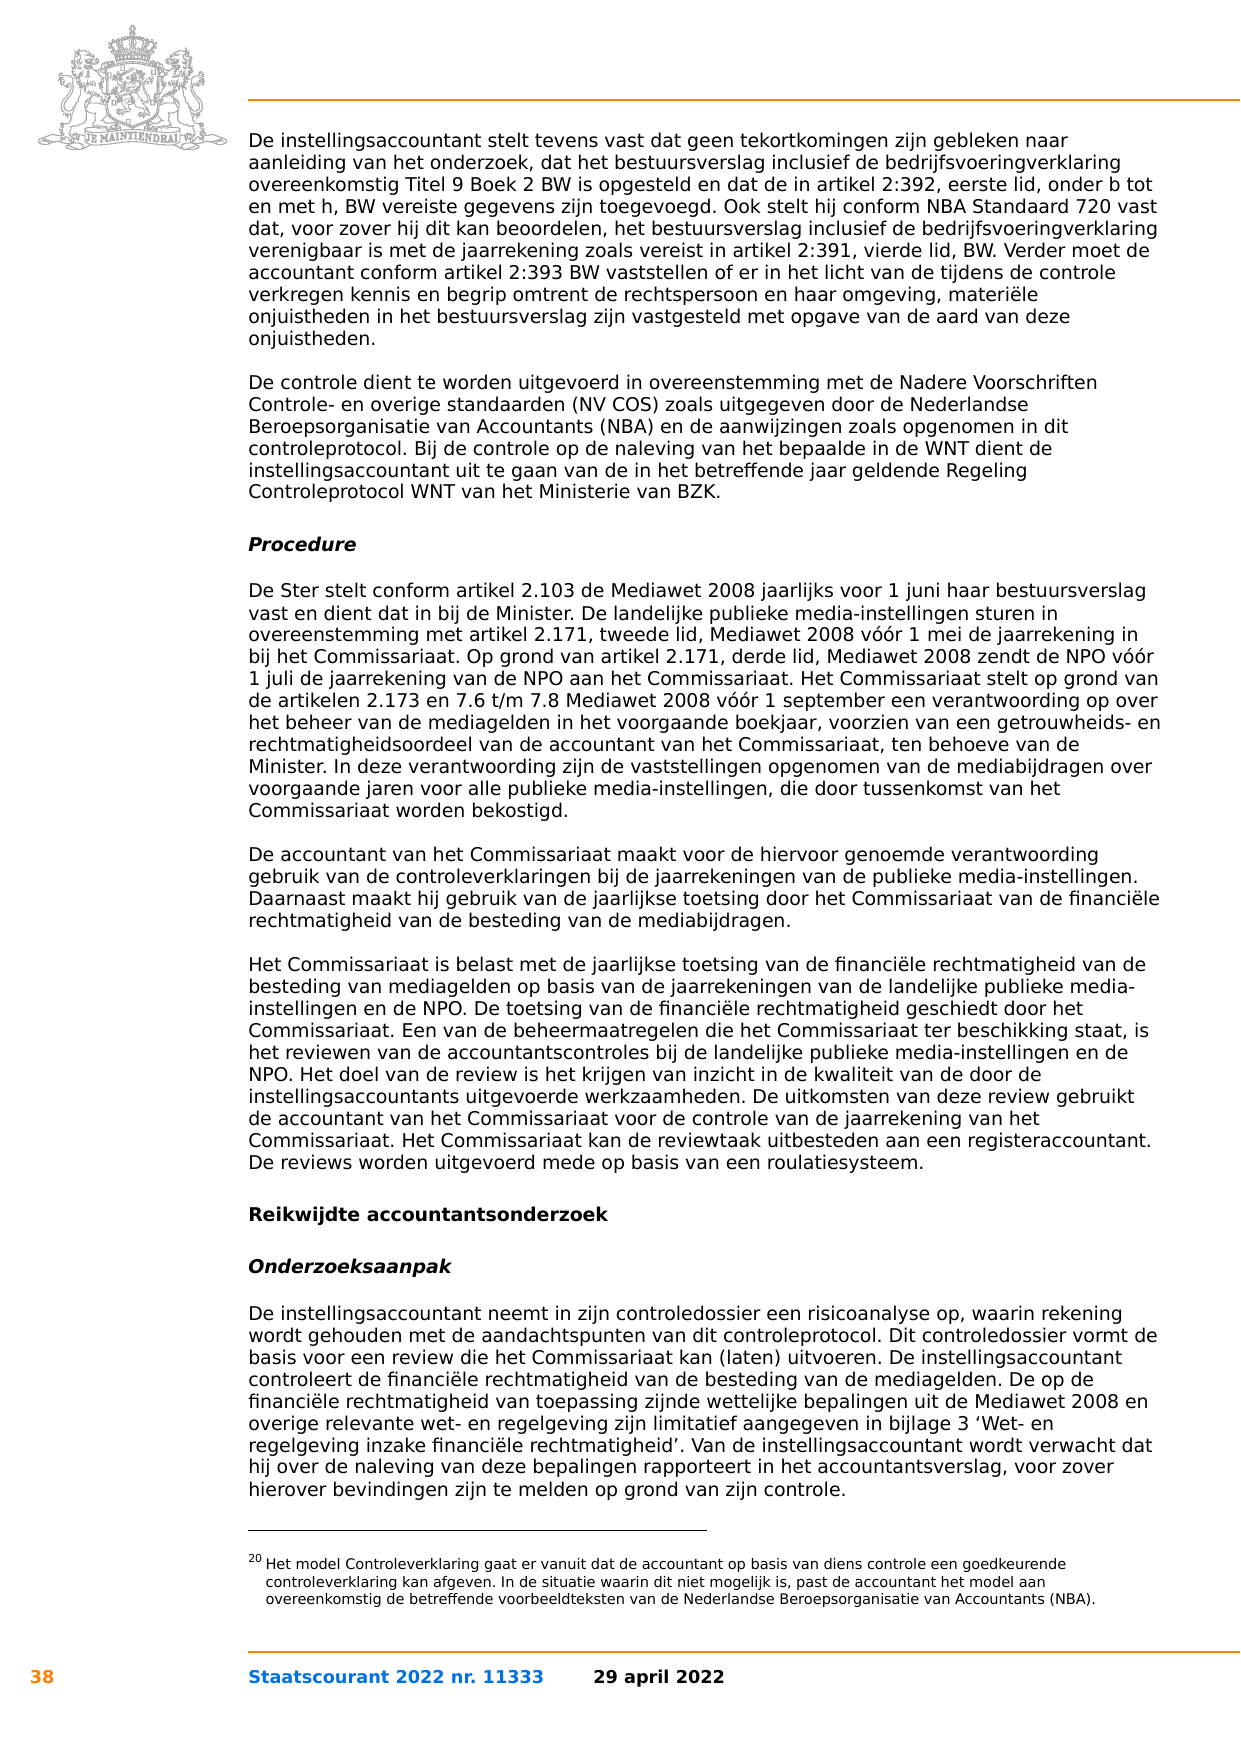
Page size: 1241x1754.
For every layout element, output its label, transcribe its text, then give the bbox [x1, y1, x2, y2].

picture [38, 25, 227, 150]
text De instellingsaccountant neemt in zijn controledossier een risicoanalyse op, waarin rekening wordt gehouden met de aandachtspunten van dit controleprotocol. Dit controledossier vormt de basis voor een review die het Commissariaat kan (laten) uitvoeren. De instellingsaccountant controleert de financiële rechtmatigheid van de besteding van de mediagelden. De op de financiële rechtmatigheid van toepassing zijnde wettelijke bepalingen uit de Mediawet 2008 en overige relevante wet- en regelgeving zijn limitatief aangegeven in bijlage 3 ‘Wet- en regelgeving inzake financiële rechtmatigheid’. Van de instellingsaccountant wordt verwacht dat hij over de naleving van deze bepalingen rapporteert in het accountantsverslag, voor zover hierover bevindingen zijn te melden op grond van zijn controle. [248, 1303, 1163, 1500]
subtitle Onderzoeksaanpak [248, 1256, 1163, 1278]
text De Ster stelt conform artikel 2.103 de Mediawet 2008 jaarlijks voor 1 juni haar bestuursverslag vast en dient dat in bij de Minister. De landelijke publieke media-instellingen sturen in overeenstemming met artikel 2.171, tweede lid, Mediawet 2008 vóór 1 mei de jaarrekening in bij het Commissariaat. Op grond van artikel 2.171, derde lid, Mediawet 2008 zendt de NPO vóór 1 juli de jaarrekening van de NPO aan het Commissariaat. Het Commissariaat stelt op grond van de artikelen 2.173 en 7.6 t/m 7.8 Mediawet 2008 vóór 1 september een verantwoording op over het beheer van de mediagelden in het voorgaande boekjaar, voorzien van een getrouwheids- en rechtmatigheidsoordeel van de accountant van het Commissariaat, ten behoeve van de Minister. In deze verantwoording zijn de vaststellingen opgenomen van de mediabijdragen over voorgaande jaren voor alle publieke media-instellingen, die door tussenkomst van het Commissariaat worden bekostigd. [248, 580, 1163, 822]
text De controle dient te worden uitgevoerd in overeenstemming met de Nadere Voorschriften Controle- en overige standaarden (NV COS) zoals uitgegeven door de Nederlandse Beroepsorganisatie van Accountants (NBA) en de aanwijzingen zoals opgenomen in dit controleprotocol. Bij de controle op de naleving van het bepaalde in de WNT dient de instellingsaccountant uit te gaan van de in het betreffende jaar geldende Regeling Controleprotocol WNT van het Ministerie van BZK. [248, 372, 1163, 503]
subtitle Procedure [248, 533, 1163, 555]
subtitle Reikwijdte accountantsonderzoek [248, 1204, 1163, 1226]
text De accountant van het Commissariaat maakt voor de hiervoor genoemde verantwoording gebruik van de controleverklaringen bij de jaarrekeningen van de publieke media-instellingen. Daarnaast maakt hij gebruik van de jaarlijkse toetsing door het Commissariaat van de financiële rechtmatigheid van de besteding van de mediabijdragen. [248, 844, 1163, 932]
text Het model Controleverklaring gaat er vanuit dat de accountant op basis van diens controle een goedkeurende controleverklaring kan afgeven. In de situatie waarin dit niet mogelijk is, past de accountant het model aan overeenkomstig de betreffende voorbeeldteksten van de Nederlandse Beroepsorganisatie van Accountants (NBA). [248, 1552, 1163, 1608]
text Het Commissariaat is belast met de jaarlijkse toetsing van de financiële rechtmatigheid van de besteding van mediagelden op basis van de jaarrekeningen van de landelijke publieke media-instellingen en de NPO. De toetsing van de financiële rechtmatigheid geschiedt door het Commissariaat. Een van de beheermaatregelen die het Commissariaat ter beschikking staat, is het reviewen van de accountantscontroles bij de landelijke publieke media-instellingen en de NPO. Het doel van de review is het krijgen van inzicht in de kwaliteit van de door de instellingsaccountants uitgevoerde werkzaamheden. De uitkomsten van deze review gebruikt de accountant van het Commissariaat voor de controle van de jaarrekening van het Commissariaat. Het Commissariaat kan de reviewtaak uitbesteden aan een registeraccountant. De reviews worden uitgevoerd mede op basis van een roulatiesysteem. [248, 954, 1163, 1174]
text De instellingsaccountant stelt tevens vast dat geen tekortkomingen zijn gebleken naar aanleiding van het onderzoek, dat het bestuursverslag inclusief de bedrijfsvoeringverklaring overeenkomstig Titel 9 Boek 2 BW is opgesteld en dat de in artikel 2:392, eerste lid, onder b tot en met h, BW vereiste gegevens zijn toegevoegd. Ook stelt hij conform NBA Standaard 720 vast dat, voor zover hij dit kan beoordelen, het bestuursverslag inclusief de bedrijfsvoeringverklaring verenigbaar is met de jaarrekening zoals vereist in artikel 2:391, vierde lid, BW. Verder moet de accountant conform artikel 2:393 BW vaststellen of er in het licht van de tijdens de controle verkregen kennis en begrip omtrent de rechtspersoon en haar omgeving, materiële onjuistheden in het bestuursverslag zijn vastgesteld met opgave van de aard van deze onjuistheden. [248, 130, 1163, 350]
